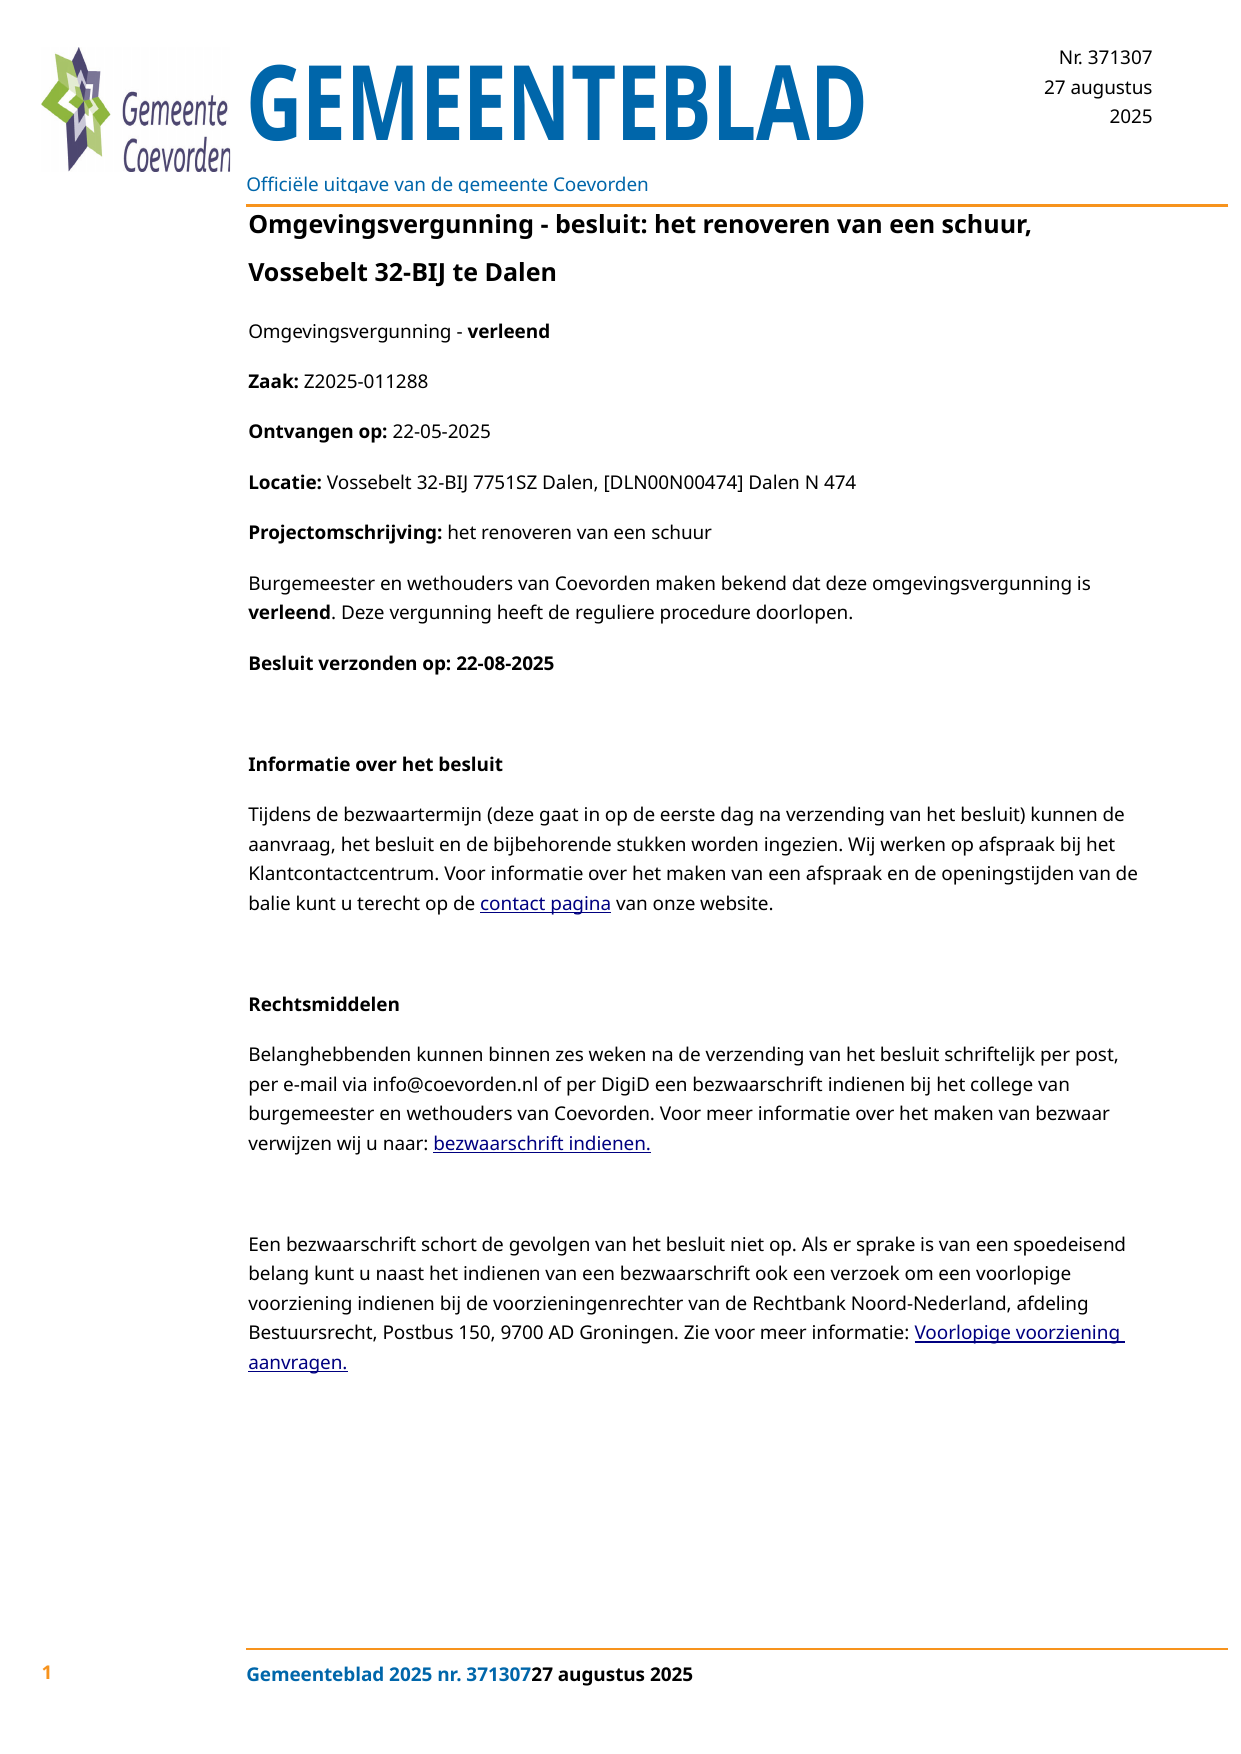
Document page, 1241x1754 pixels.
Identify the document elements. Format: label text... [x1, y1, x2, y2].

text Tijdens de bezwaartermijn (deze gaat in op de eerste dag na verzending van het besluit) kunnen de aanvraag, het besluit en de bijbehorende stukken worden ingezien. Wij werken op afspraak bij het Klantcontactcentrum. Voor informatie over het maken van een afspraak en de openingstijden van de balie kunt u terecht op de contact pagina van onze website. [248, 801, 1152, 916]
text Belanghebbenden kunnen binnen zes weken na de verzending van het besluit schriftelijk per post, per e-mail via info@coevorden.nl of per DigiD een bezwaarschrift indienen bij het college van burgemeester en wethouders van Coevorden. Voor meer informatie over het maken van bezwaar verwijzen wij u naar: bezwaarschrift indienen. [248, 1041, 1152, 1156]
text Informatie over het besluit [248, 751, 1152, 777]
text Zaak: Z2025-011288 [248, 368, 1152, 394]
text Ontvangen op: 22-05-2025 [248, 419, 1152, 444]
text Omgevingsvergunning - besluit: het renoveren van een schuur, Vossebelt 32-BIJ te Dalen [248, 207, 1152, 288]
text Rechtsmiddelen [248, 991, 1152, 1017]
text Locatie: Vossebelt 32-BIJ 7751SZ Dalen, [DLN00N00474] Dalen N 474 [248, 469, 1152, 495]
picture [41, 47, 231, 172]
text Burgemeester en wethouders van Coevorden maken bekend dat deze omgevingsvergunning is verleend. Deze vergunning heeft de reguliere procedure doorlopen. [248, 570, 1152, 625]
text Projectomschrijving: het renoveren van een schuur [248, 519, 1152, 545]
text Een bezwaarschrift schort de gevolgen van het besluit niet op. Als er sprake is van een spoedeisend belang kunt u naast het indienen van een bezwaarschrift ook een verzoek om een voorlopige voorziening indienen bij de voorzieningenrechter van de Rechtbank Noord-Nederland, afdeling Bestuursrecht, Postbus 150, 9700 AD Groningen. Zie voor meer informatie: Voorlopige voorziening aanvragen. [248, 1231, 1152, 1375]
text Besluit verzonden op: 22-08-2025 [248, 650, 1152, 676]
text Omgevingsvergunning - verleend [248, 318, 1152, 344]
